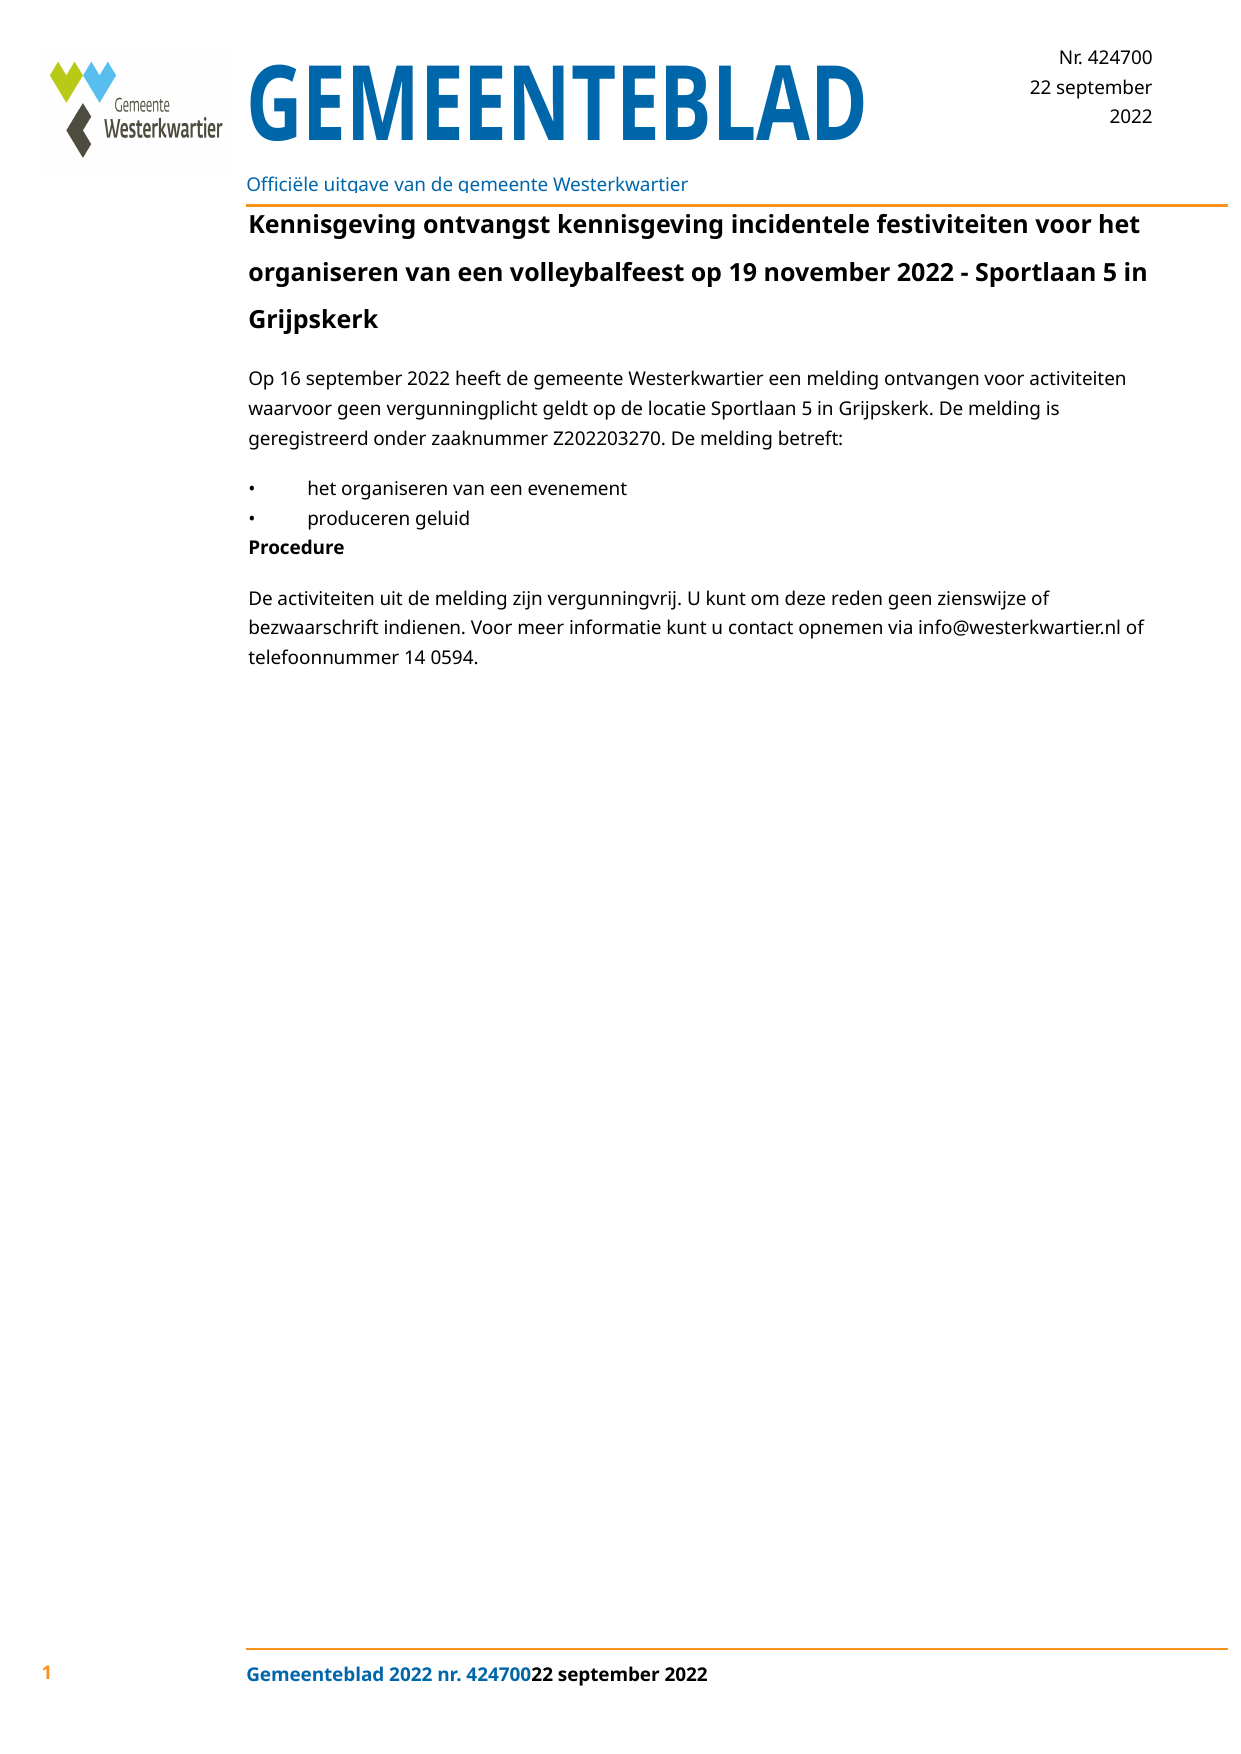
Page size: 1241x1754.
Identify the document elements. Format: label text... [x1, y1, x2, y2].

text Op 16 september 2022 heeft de gemeente Westerkwartier een melding ontvangen voor activiteiten waarvoor geen vergunningplicht geldt op de locatie Sportlaan 5 in Grijpskerk. De melding is geregistreerd onder zaaknummer Z202203270. De melding betreft: [248, 366, 1152, 450]
text Procedure [248, 534, 1152, 560]
picture [41, 47, 231, 172]
list produceren geluid [248, 505, 1152, 530]
list het organiseren van een evenement [248, 475, 1152, 501]
text De activiteiten uit de melding zijn vergunningvrij. U kunt om deze reden geen zienswijze of bezwaarschrift indienen. Voor meer informatie kunt u contact opnemen via info@westerkwartier.nl of telefoonnummer 14 0594. [248, 585, 1152, 669]
text Kennisgeving ontvangst kennisgeving incidentele festiviteiten voor het organiseren van een volleybalfeest op 19 november 2022 - Sportlaan 5 in Grijpskerk [248, 207, 1152, 336]
